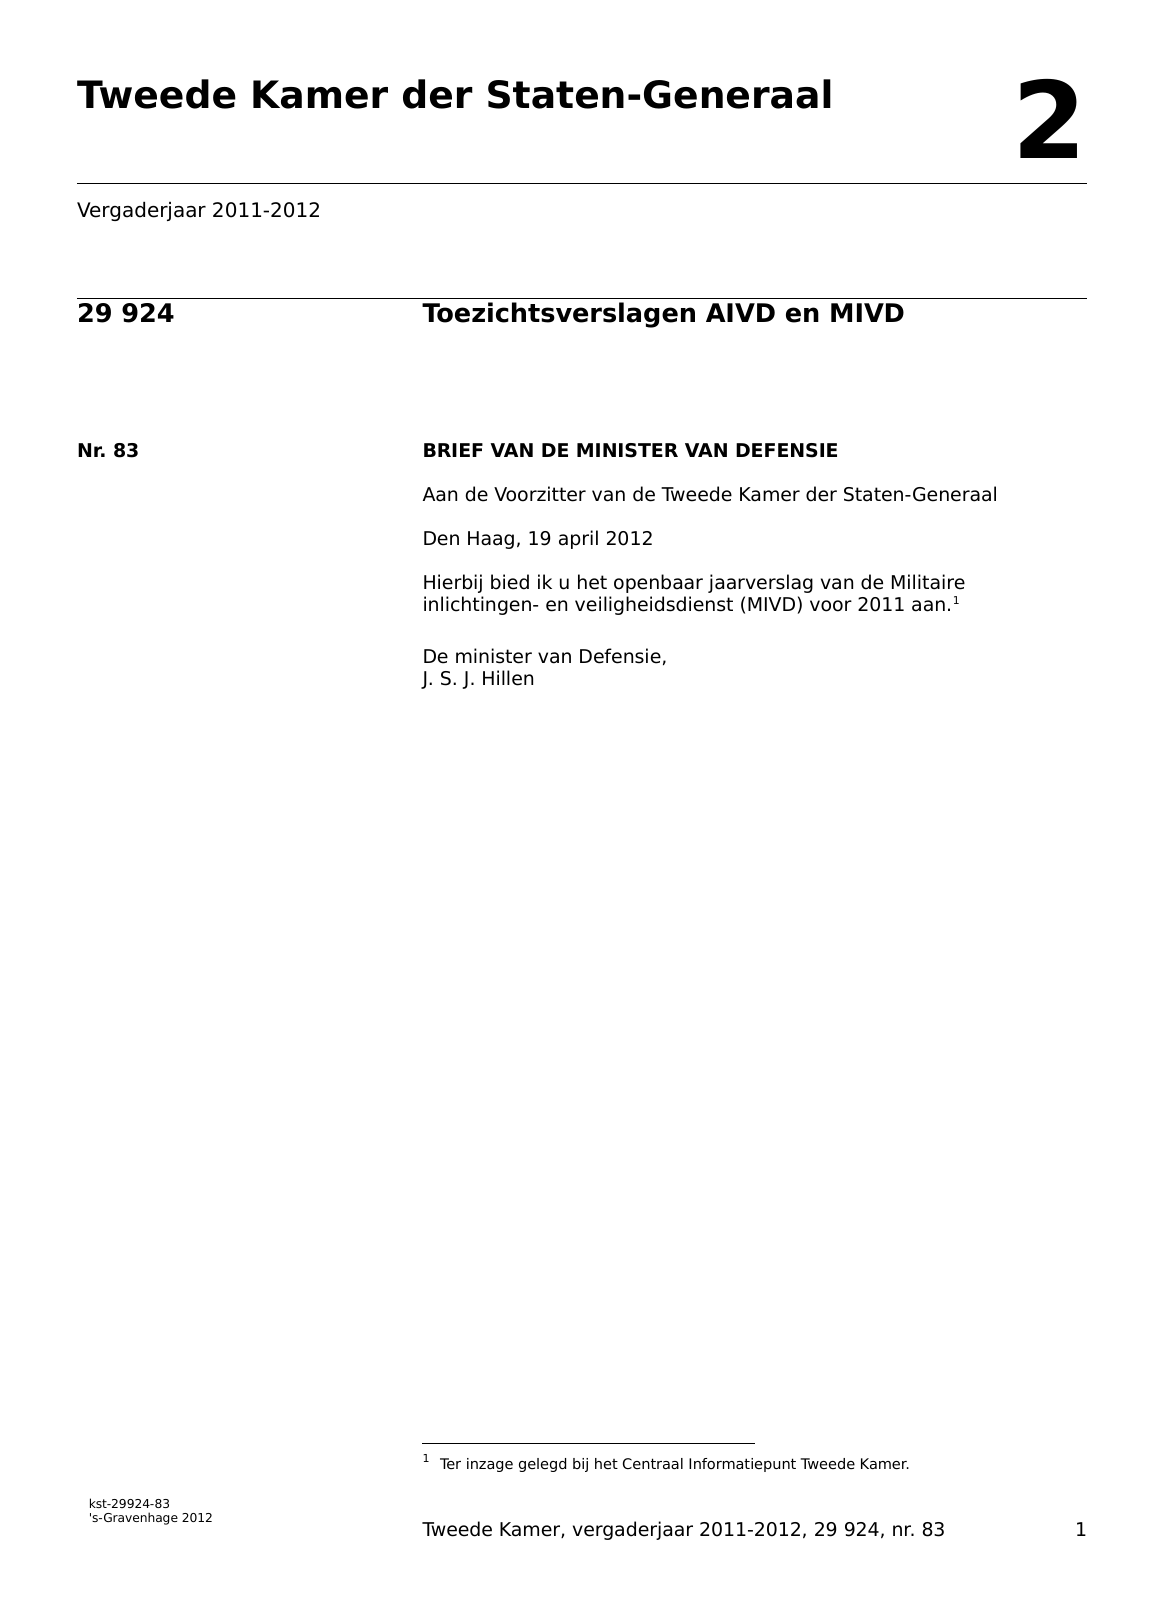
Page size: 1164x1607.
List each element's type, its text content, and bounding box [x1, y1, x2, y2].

subtitle 29 924 Toezichtsverslagen AIVD en MIVD [77, 299, 1087, 329]
text Hierbij bied ik u het openbaar jaarverslag van de Militaire inlichtingen- en veiligheidsdienst (MIVD) voor 2011 aan. [422, 572, 1087, 616]
table_header 2 [886, 59, 1087, 183]
table_header Tweede Kamer der Staten-Generaal [77, 59, 886, 183]
text 's-Gravenhage 2012 [88, 1511, 323, 1525]
text Aan de Voorzitter van de Tweede Kamer der Staten-Generaal [422, 484, 1087, 506]
table_cell Vergaderjaar 2011-2012 [77, 184, 1087, 298]
text De minister van Defensie, J. S. J. Hillen [422, 646, 1087, 690]
text Ter inzage gelegd bij het Centraal Informatiepunt Tweede Kamer. [422, 1452, 1087, 1474]
text Den Haag, 19 april 2012 [422, 528, 1087, 550]
text kst-29924-83 [88, 1497, 323, 1511]
subtitle Nr. 83 BRIEF VAN DE MINISTER VAN DEFENSIE [77, 440, 1087, 462]
